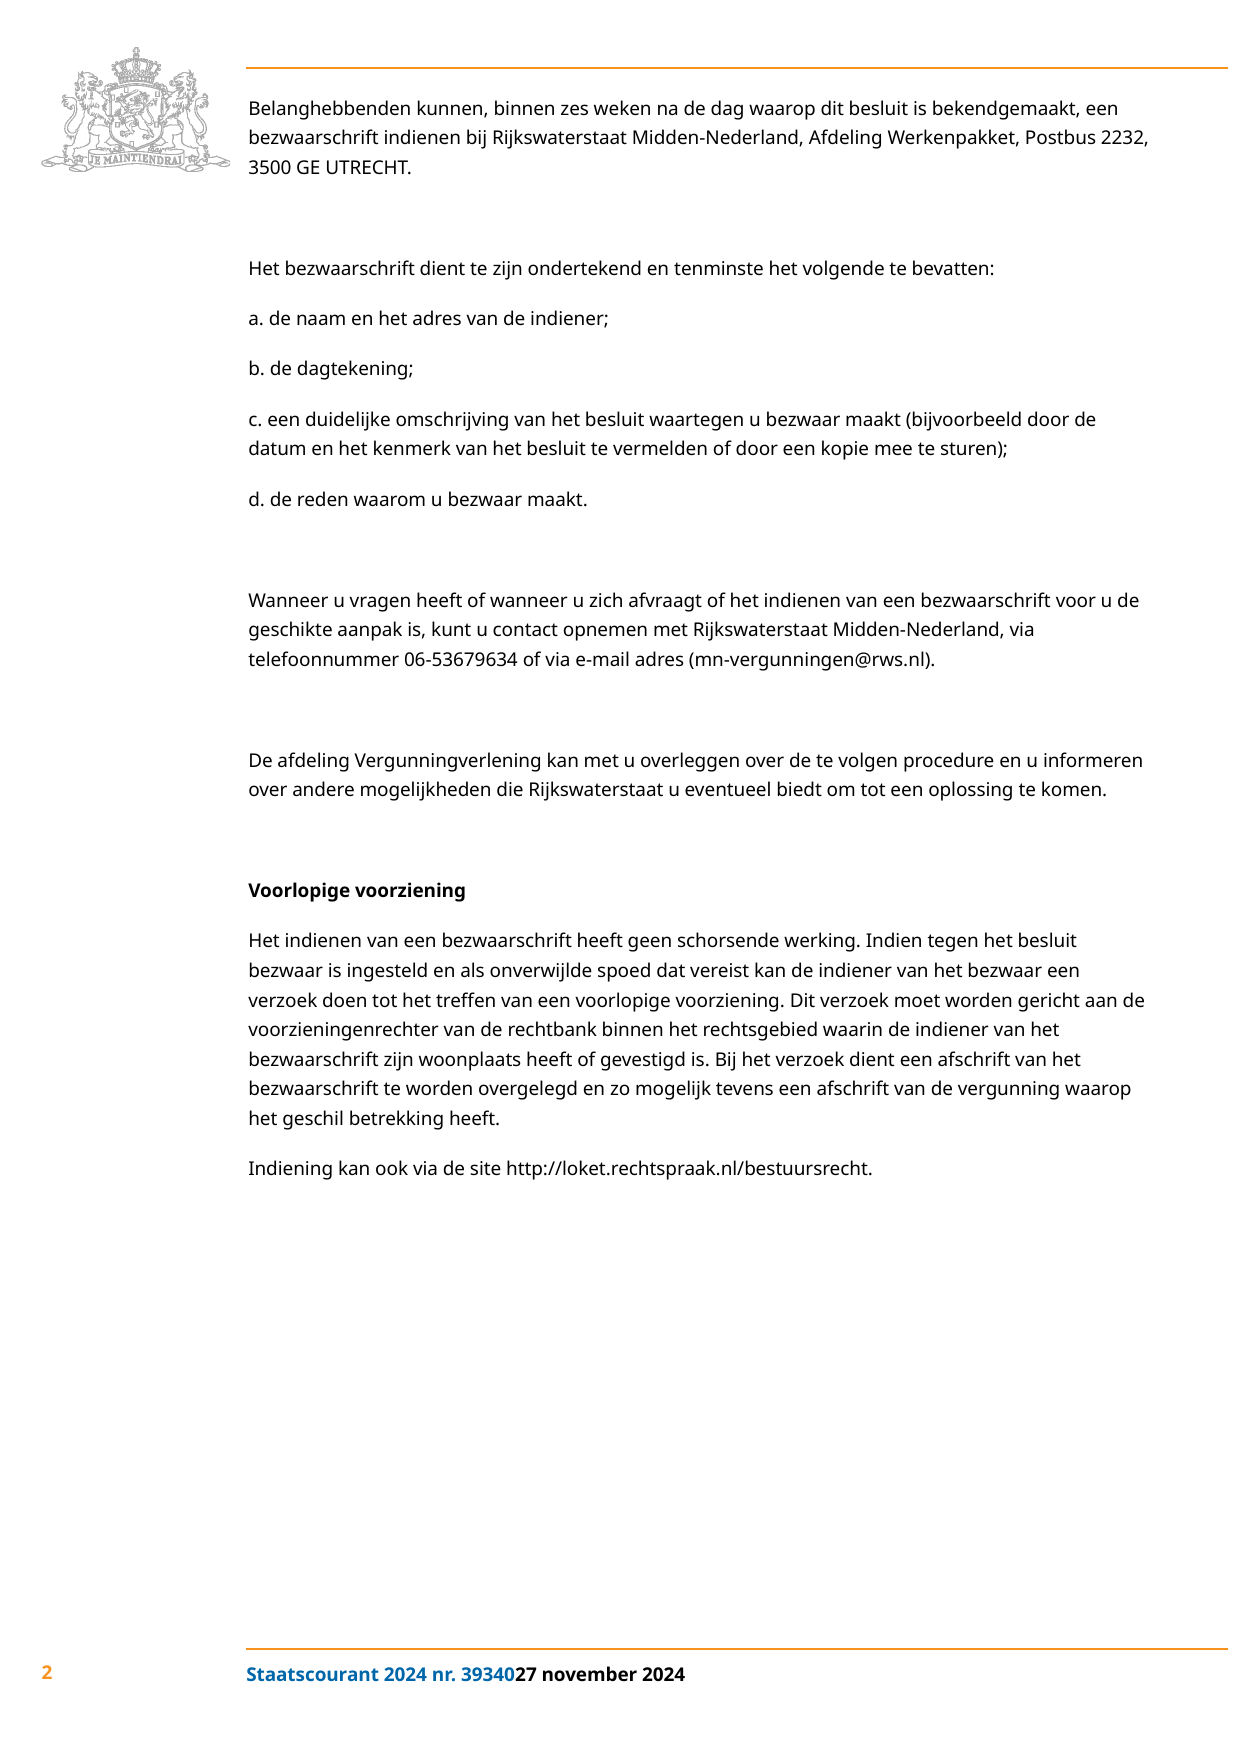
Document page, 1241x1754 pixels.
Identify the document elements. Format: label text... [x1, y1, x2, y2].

text De afdeling Vergunningverlening kan met u overleggen over de te volgen procedure en u informeren over andere mogelijkheden die Rijkswaterstaat u eventueel biedt om tot een oplossing te komen. [248, 747, 1152, 802]
text b. de dagtekening; [248, 356, 1152, 381]
text Belanghebbenden kunnen, binnen zes weken na de dag waarop dit besluit is bekendgemaakt, een bezwaarschrift indienen bij Rijkswaterstaat Midden-Nederland, Afdeling Werkenpakket, Postbus 2232, 3500 GE UTRECHT. [248, 95, 1152, 180]
text Het bezwaarschrift dient te zijn ondertekend en tenminste het volgende te bevatten: [248, 255, 1152, 281]
text Het indienen van een bezwaarschrift heeft geen schorsende werking. Indien tegen het besluit bezwaar is ingesteld en als onverwijlde spoed dat vereist kan de indiener van het bezwaar een verzoek doen tot het treffen van een voorlopige voorziening. Dit verzoek moet worden gericht aan de voorzieningenrechter van de rechtbank binnen het rechtsgebied waarin de indiener van het bezwaarschrift zijn woonplaats heeft of gevestigd is. Bij het verzoek dient een afschrift van het bezwaarschrift te worden overgelegd en zo mogelijk tevens een afschrift van de vergunning waarop het geschil betrekking heeft. [248, 928, 1152, 1131]
text Indiening kan ook via de site http://loket.rechtspraak.nl/bestuursrecht. [248, 1156, 1152, 1181]
picture [41, 47, 231, 172]
text Voorlopige voorziening [248, 877, 1152, 903]
text c. een duidelijke omschrijving van het besluit waartegen u bezwaar maakt (bijvoorbeeld door de datum en het kenmerk van het besluit te vermelden of door een kopie mee te sturen); [248, 406, 1152, 461]
text a. de naam en het adres van de indiener; [248, 305, 1152, 331]
text Wanneer u vragen heeft of wanneer u zich afvraagt of het indienen van een bezwaarschrift voor u de geschikte aanpak is, kunt u contact opnemen met Rijkswaterstaat Midden-Nederland, via telefoonnummer 06-53679634 of via e-mail adres (mn-vergunningen@rws.nl). [248, 587, 1152, 672]
text d. de reden waarom u bezwaar maakt. [248, 486, 1152, 512]
